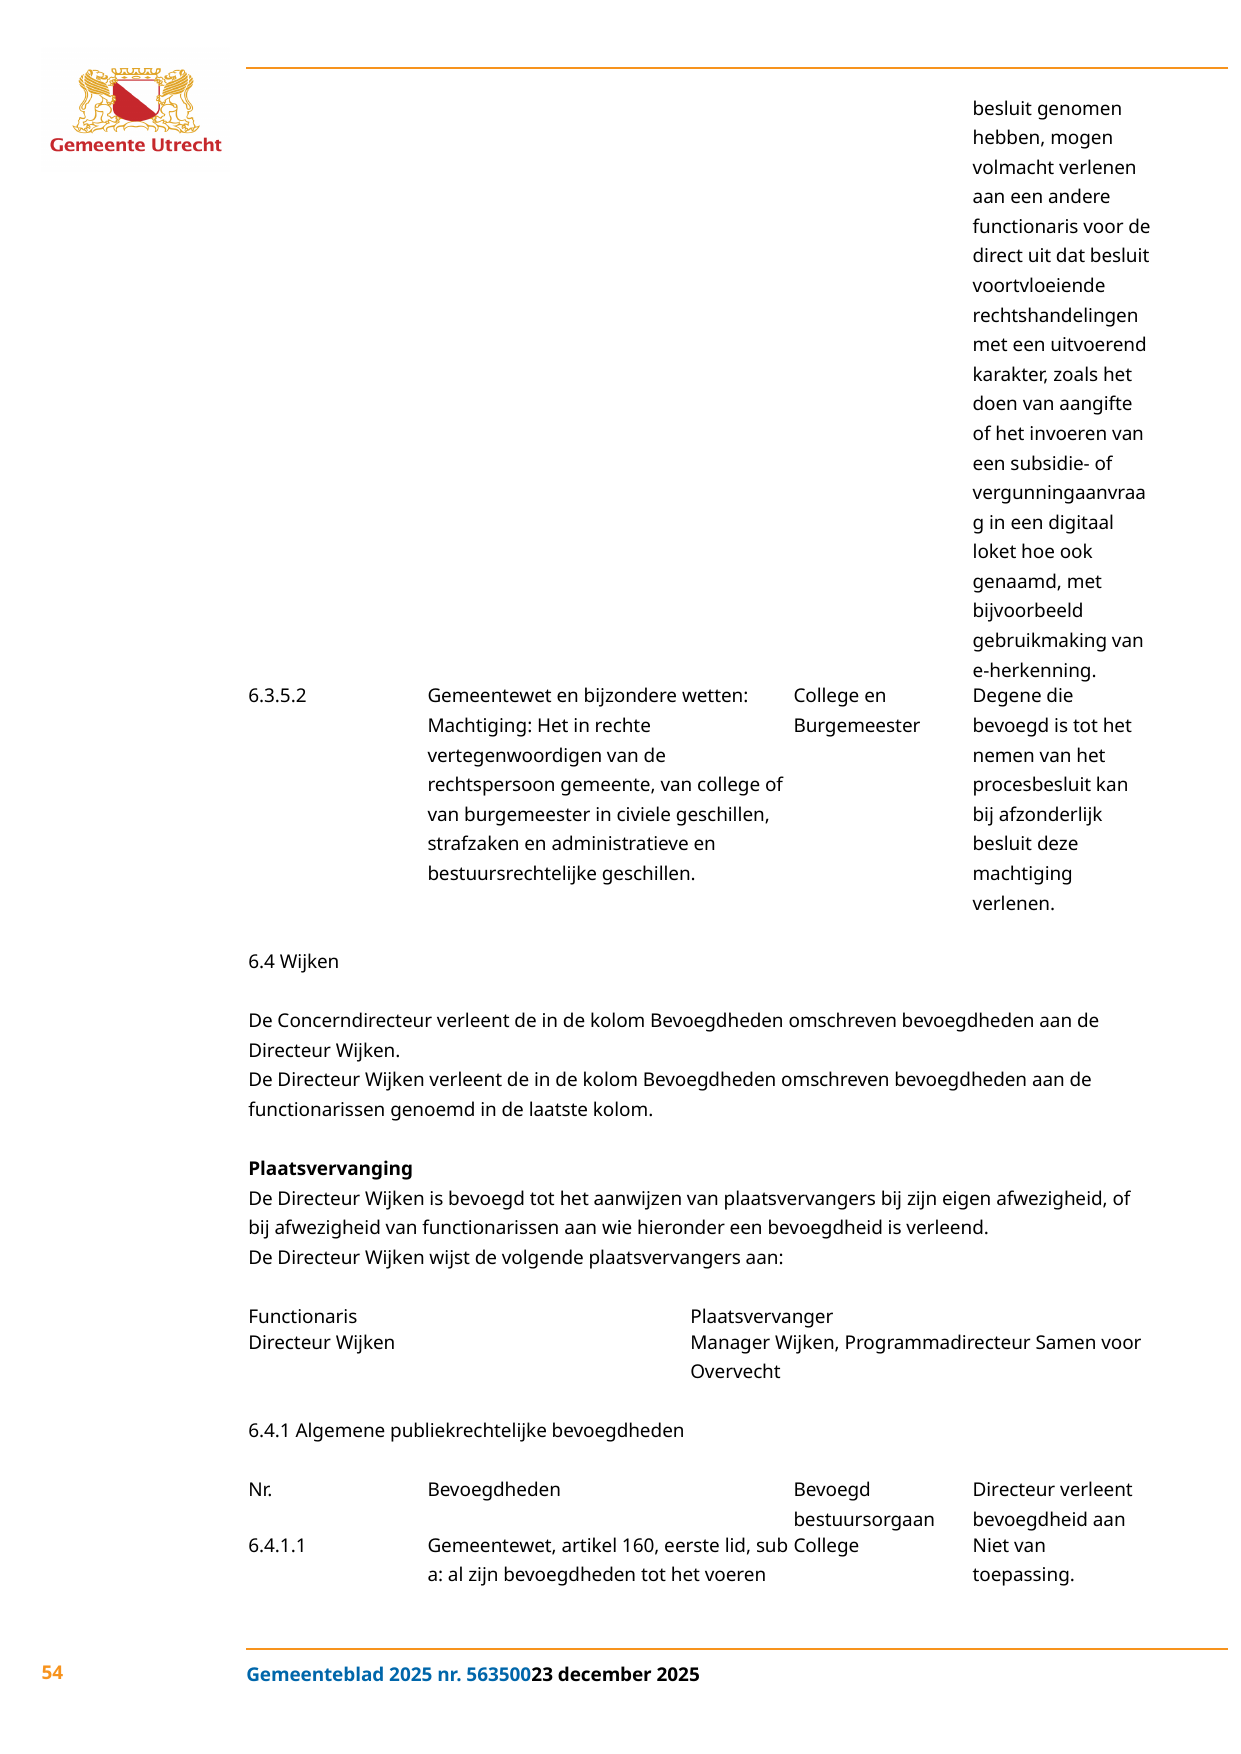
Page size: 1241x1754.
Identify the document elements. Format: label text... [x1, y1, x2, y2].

table_header Directeur verleent bevoegdheid aan [973, 1476, 1152, 1532]
table_cell Manager Wijken, Programmadirecteur Samen voor Overvecht [690, 1329, 1152, 1384]
table_cell [793, 95, 972, 683]
table_cell Gemeentewet, artikel 160, eerste lid, sub a: al zijn bevoegdheden tot het voeren [427, 1532, 793, 1587]
text 6.4 Wijken [248, 948, 1152, 974]
table_cell [248, 95, 427, 683]
table_cell Degene die bevoegd is tot het nemen van het procesbesluit kan bij afzonderlijk besluit deze machtiging verlenen. [973, 683, 1152, 915]
table_cell Directeur Wijken [248, 1329, 690, 1384]
table_cell [427, 95, 793, 683]
table_cell 6.4.1.1 [248, 1532, 427, 1587]
text 6.4.1 Algemene publiekrechtelijke bevoegdheden [248, 1417, 1152, 1443]
table_cell Gemeentewet en bijzondere wetten: Machtiging: Het in rechte vertegenwoordigen van de rechtspersoon gemeente, van college of van burgemeester in civiele geschillen, strafzaken en administratieve en bestuursrechtelijke geschillen. [427, 683, 793, 915]
picture [41, 47, 231, 172]
text De Directeur Wijken verleent de in de kolom Bevoegdheden omschreven bevoegdheden aan de functionarissen genoemd in de laatste kolom. [248, 1067, 1152, 1122]
table_cell 6.3.5.2 [248, 683, 427, 915]
text Plaatsvervanging [248, 1155, 1152, 1181]
table_header Bevoegd bestuursorgaan [793, 1476, 972, 1532]
table_cell College en Burgemeester [793, 683, 972, 915]
table_header Plaatsvervanger [690, 1303, 1152, 1329]
table_cell Niet van toepassing. [973, 1532, 1152, 1587]
table_header Bevoegdheden [427, 1476, 793, 1532]
table_cell besluit genomen hebben, mogen volmacht verlenen aan een andere functionaris voor de direct uit dat besluit voortvloeiende rechtshandelingen met een uitvoerend karakter, zoals het doen van aangifte of het invoeren van een subsidie- of vergunningaanvraag in een digitaal loket hoe ook genaamd, met bijvoorbeeld gebruikmaking van e-herkenning. [973, 95, 1152, 683]
table_header Nr. [248, 1476, 427, 1532]
text De Concerndirecteur verleent de in de kolom Bevoegdheden omschreven bevoegdheden aan de Directeur Wijken. [248, 1007, 1152, 1063]
text De Directeur Wijken wijst de volgende plaatsvervangers aan: [248, 1244, 1152, 1270]
table_header Functionaris [248, 1303, 690, 1329]
table_cell College [793, 1532, 972, 1587]
text De Directeur Wijken is bevoegd tot het aanwijzen van plaatsvervangers bij zijn eigen afwezigheid, of bij afwezigheid van functionarissen aan wie hieronder een bevoegdheid is verleend. [248, 1185, 1152, 1240]
